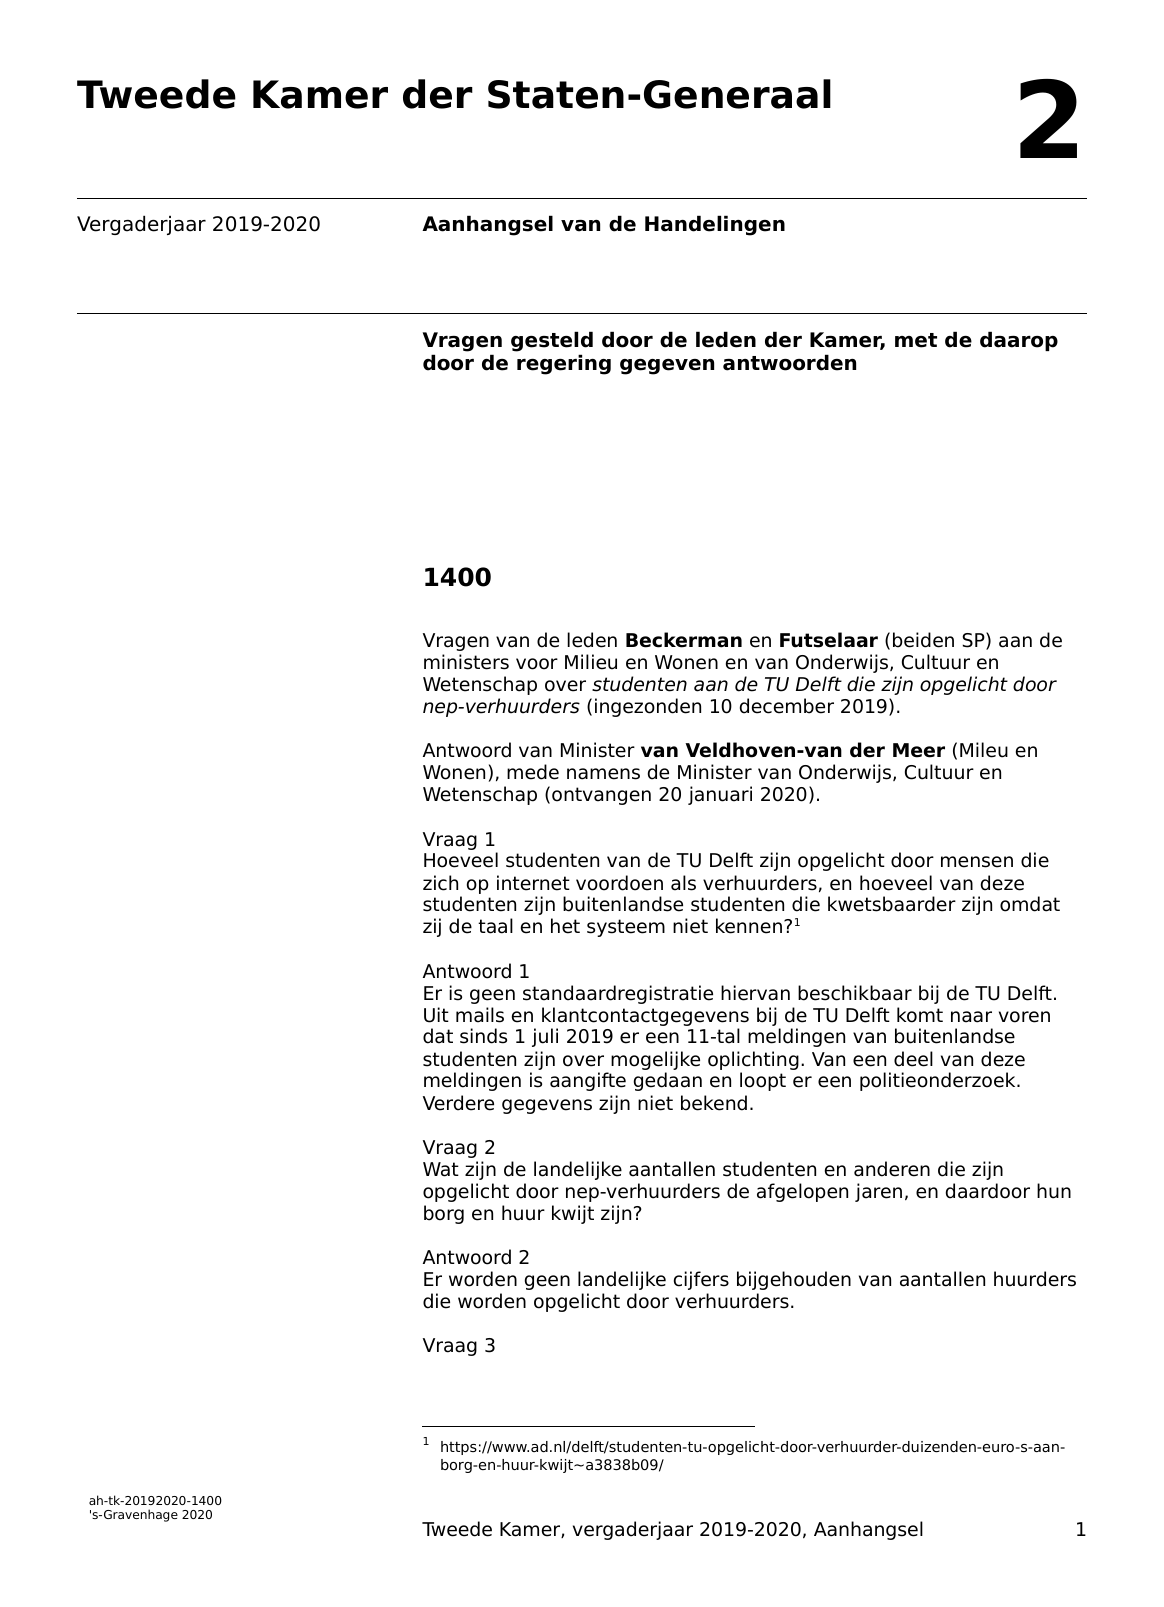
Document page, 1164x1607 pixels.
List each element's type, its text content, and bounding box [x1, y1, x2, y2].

text Antwoord van Minister van Veldhoven-van der Meer (Mileu en Wonen), mede namens de Minister van Onderwijs, Cultuur en Wetenschap (ontvangen 20 januari 2020). [422, 740, 1087, 806]
text Wat zijn de landelijke aantallen studenten en anderen die zijn opgelicht door nep-verhuurders de afgelopen jaren, en daardoor hun borg en huur kwijt zijn? [422, 1158, 1087, 1224]
table_cell Vragen gesteld door de leden der Kamer, met de daarop door de regering gegeven antwoorden [422, 314, 1087, 375]
table_cell Aanhangsel van de Handelingen [422, 199, 1087, 313]
text ah-tk-20192020-1400 [88, 1494, 323, 1508]
text Hoeveel studenten van de TU Delft zijn opgelicht door mensen die zich op internet voordoen als verhuurders, en hoeveel van deze studenten zijn buitenlandse studenten die kwetsbaarder zijn omdat zij de taal en het systeem niet kennen? [422, 850, 1087, 938]
table_header Tweede Kamer der Staten-Generaal [77, 59, 886, 198]
text Vraag 3 [422, 1335, 1087, 1357]
text Antwoord 2 [422, 1247, 1087, 1269]
text 's-Gravenhage 2020 [88, 1508, 323, 1522]
table_header 2 [886, 59, 1087, 198]
text Er worden geen landelijke cijfers bijgehouden van aantallen huurders die worden opgelicht door verhuurders. [422, 1269, 1087, 1313]
text https://www.ad.nl/delft/studenten-tu-opgelicht-door-verhuurder-duizenden-euro-s-aan-borg-en-huur-kwijt~a3838b09/ [422, 1435, 1087, 1474]
text Vragen van de leden Beckerman en Futselaar (beiden SP) aan de ministers voor Milieu en Wonen en van Onderwijs, Cultuur en Wetenschap over studenten aan de TU Delft die zijn opgelicht door nep-verhuurders (ingezonden 10 december 2019). [422, 630, 1087, 718]
text Vraag 2 [422, 1137, 1087, 1158]
table_cell [77, 314, 422, 375]
table_cell Vergaderjaar 2019-2020 [77, 199, 422, 313]
text Vraag 1 [422, 828, 1087, 850]
text 1400 [422, 563, 1087, 592]
text Er is geen standaardregistratie hiervan beschikbaar bij de TU Delft. Uit mails en klantcontactgegevens bij de TU Delft komt naar voren dat sinds 1 juli 2019 er een 11-tal meldingen van buitenlandse studenten zijn over mogelijke oplichting. Van een deel van deze meldingen is aangifte gedaan en loopt er een politieonderzoek. Verdere gegevens zijn niet bekend. [422, 982, 1087, 1114]
text Antwoord 1 [422, 961, 1087, 982]
